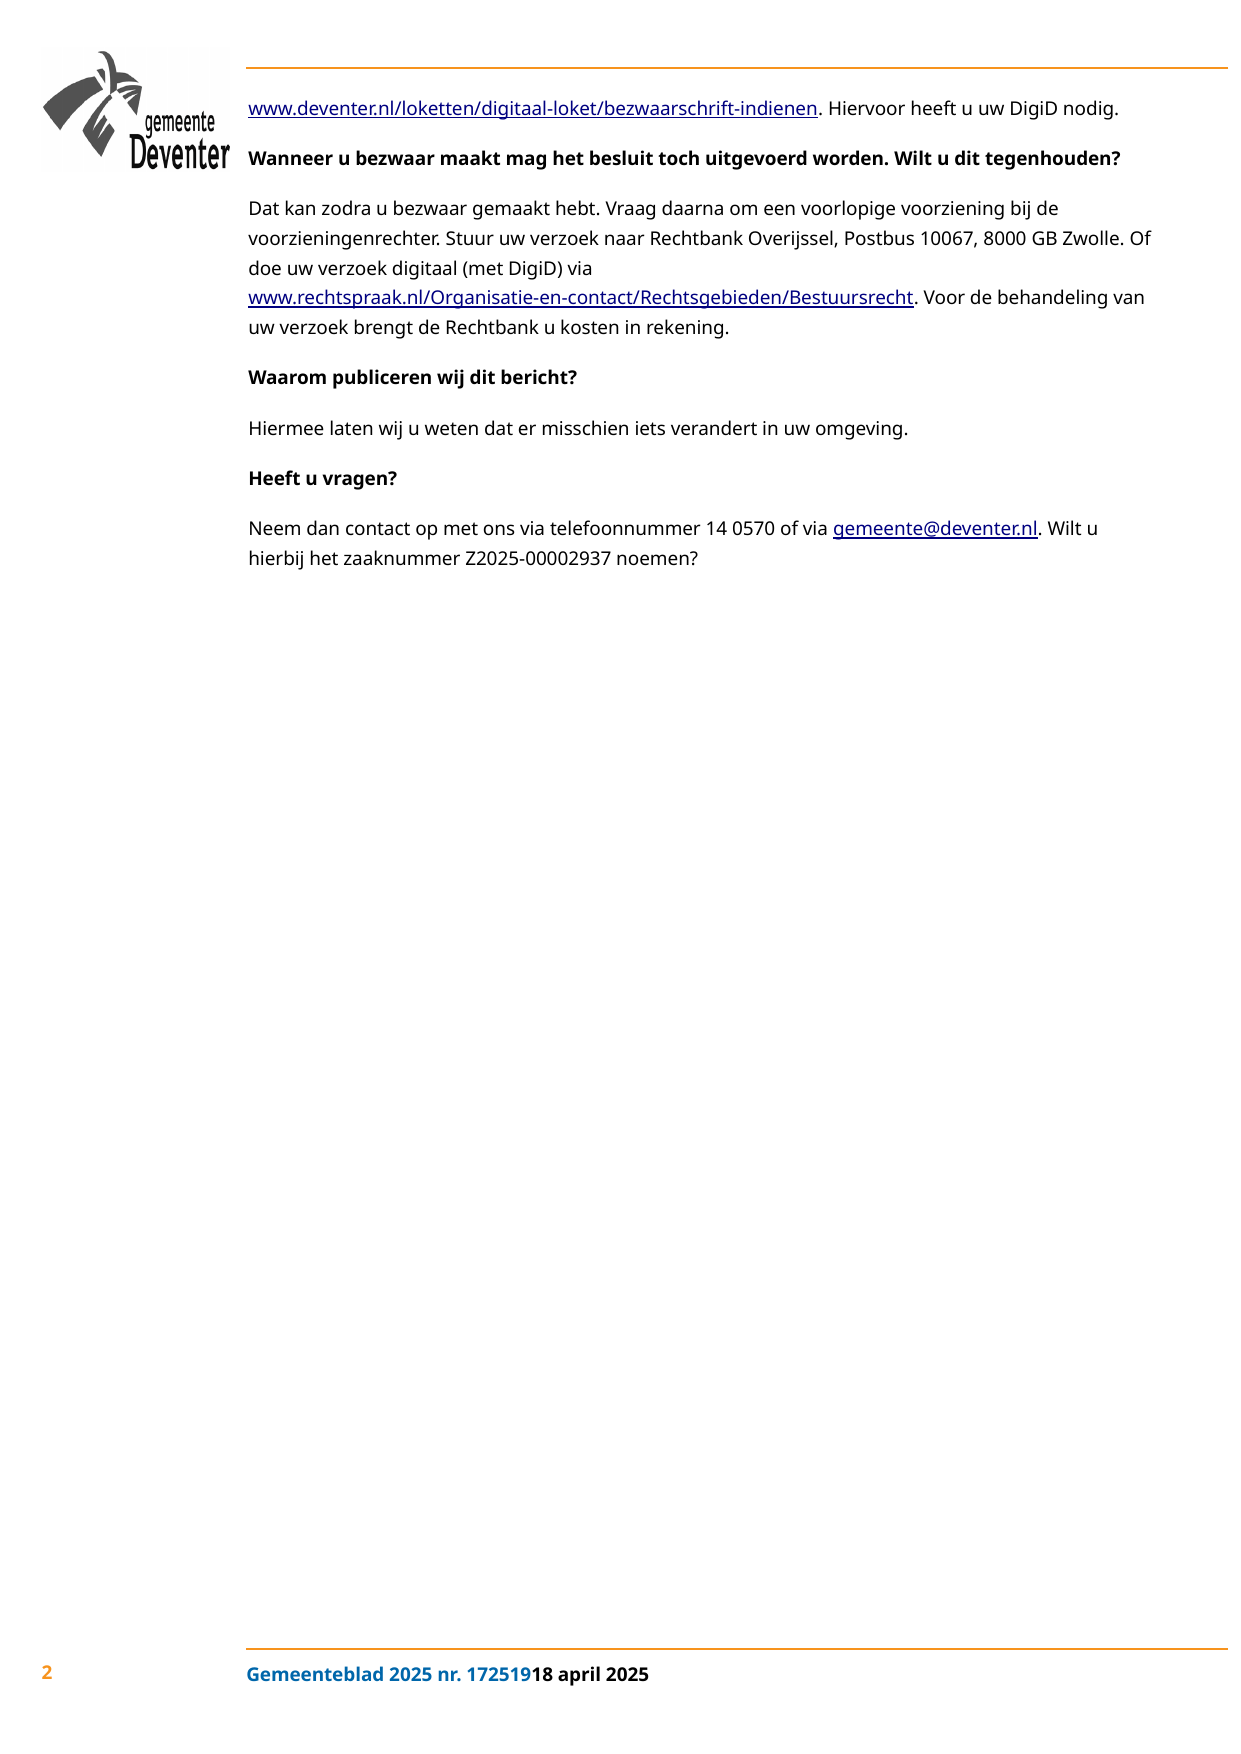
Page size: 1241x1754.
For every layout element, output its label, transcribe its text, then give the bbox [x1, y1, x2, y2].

picture [41, 47, 231, 172]
text Heeft u vragen? [248, 465, 1152, 491]
text Wanneer u bezwaar maakt mag het besluit toch uitgevoerd worden. Wilt u dit tegenhouden? [248, 145, 1152, 171]
text Waarom publiceren wij dit bericht? [248, 364, 1152, 390]
text www.deventer.nl/loketten/digitaal-loket/bezwaarschrift-indienen. Hiervoor heeft u uw DigiD nodig. [248, 95, 1152, 121]
text Neem dan contact op met ons via telefoonnummer 14 0570 of via gemeente@deventer.nl. Wilt u hierbij het zaaknummer Z2025-00002937 noemen? [248, 516, 1152, 571]
text Dat kan zodra u bezwaar gemaakt hebt. Vraag daarna om een voorlopige voorziening bij de voorzieningenrechter. Stuur uw verzoek naar Rechtbank Overijssel, Postbus 10067, 8000 GB Zwolle. Of doe uw verzoek digitaal (met DigiD) via www.rechtspraak.nl/Organisatie-en-contact/Rechtsgebieden/Bestuursrecht. Voor de behandeling van uw verzoek brengt de Rechtbank u kosten in rekening. [248, 196, 1152, 340]
text Hiermee laten wij u weten dat er misschien iets verandert in uw omgeving. [248, 415, 1152, 441]
